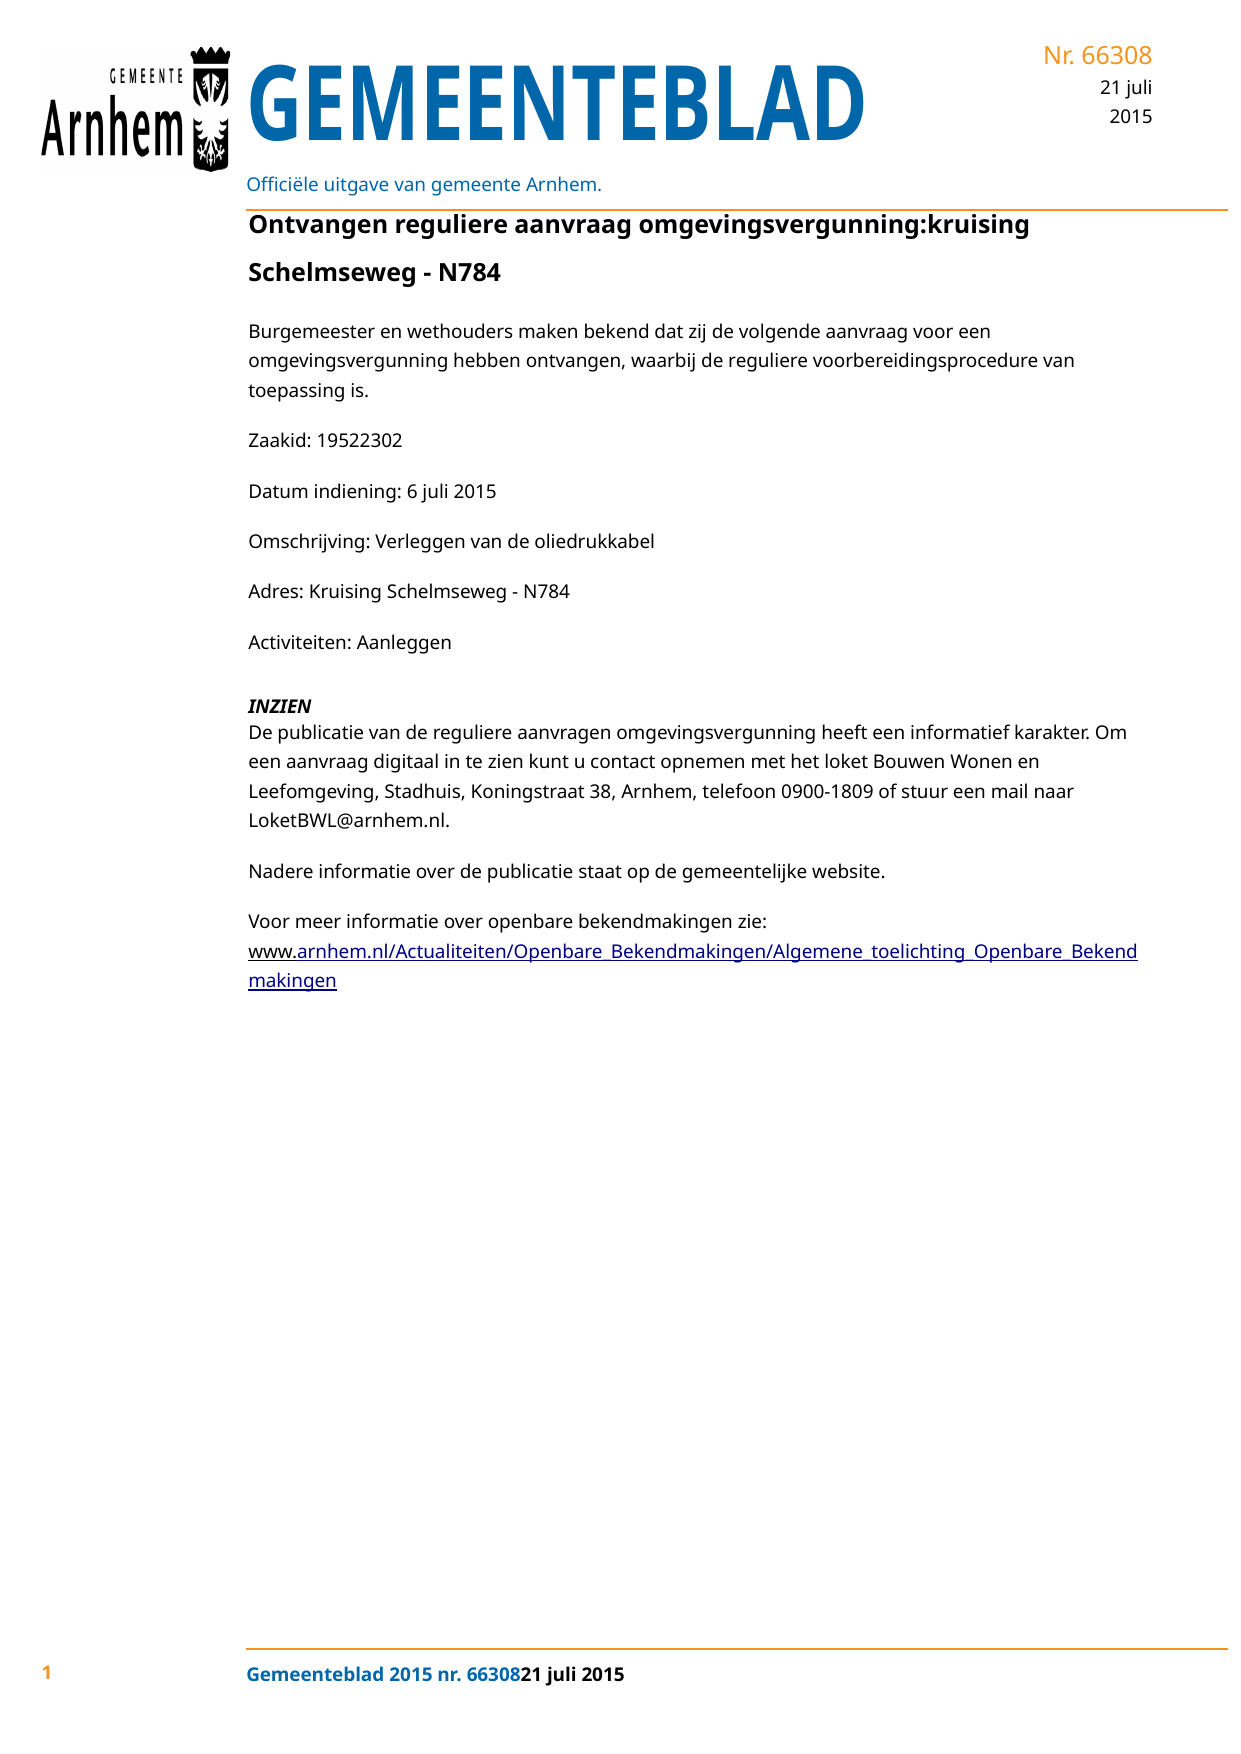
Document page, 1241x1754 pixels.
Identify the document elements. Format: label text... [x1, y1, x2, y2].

text Activiteiten: Aanleggen [248, 629, 1152, 655]
text Zaakid: 19522302 [248, 427, 1152, 453]
text De publicatie van de reguliere aanvragen omgevingsvergunning heeft een informatief karakter. Om een aanvraag digitaal in te zien kunt u contact opnemen met het loket Bouwen Wonen en Leefomgeving, Stadhuis, Koningstraat 38, Arnhem, telefoon 0900-1809 of stuur een mail naar LoketBWL@arnhem.nl. [248, 719, 1152, 833]
text Adres: Kruising Schelmseweg - N784 [248, 579, 1152, 604]
text Burgemeester en wethouders maken bekend dat zij de volgende aanvraag voor een omgevingsvergunning hebben ontvangen, waarbij de reguliere voorbereidingsprocedure van toepassing is. [248, 318, 1152, 403]
picture [41, 47, 231, 172]
text Voor meer informatie over openbare bekendmakingen zie: www.arnhem.nl/Actualiteiten/Openbare_Bekendmakingen/Algemene_toelichting_Openbare_Bekendmakingen [248, 908, 1152, 993]
text Ontvangen reguliere aanvraag omgevingsvergunning:kruising Schelmseweg - N784 [248, 211, 1152, 288]
text Datum indiening: 6 juli 2015 [248, 478, 1152, 504]
text INZIEN [248, 693, 1152, 719]
text Nadere informatie over de publicatie staat op de gemeentelijke website. [248, 858, 1152, 884]
text Omschrijving: Verleggen van de oliedrukkabel [248, 528, 1152, 554]
